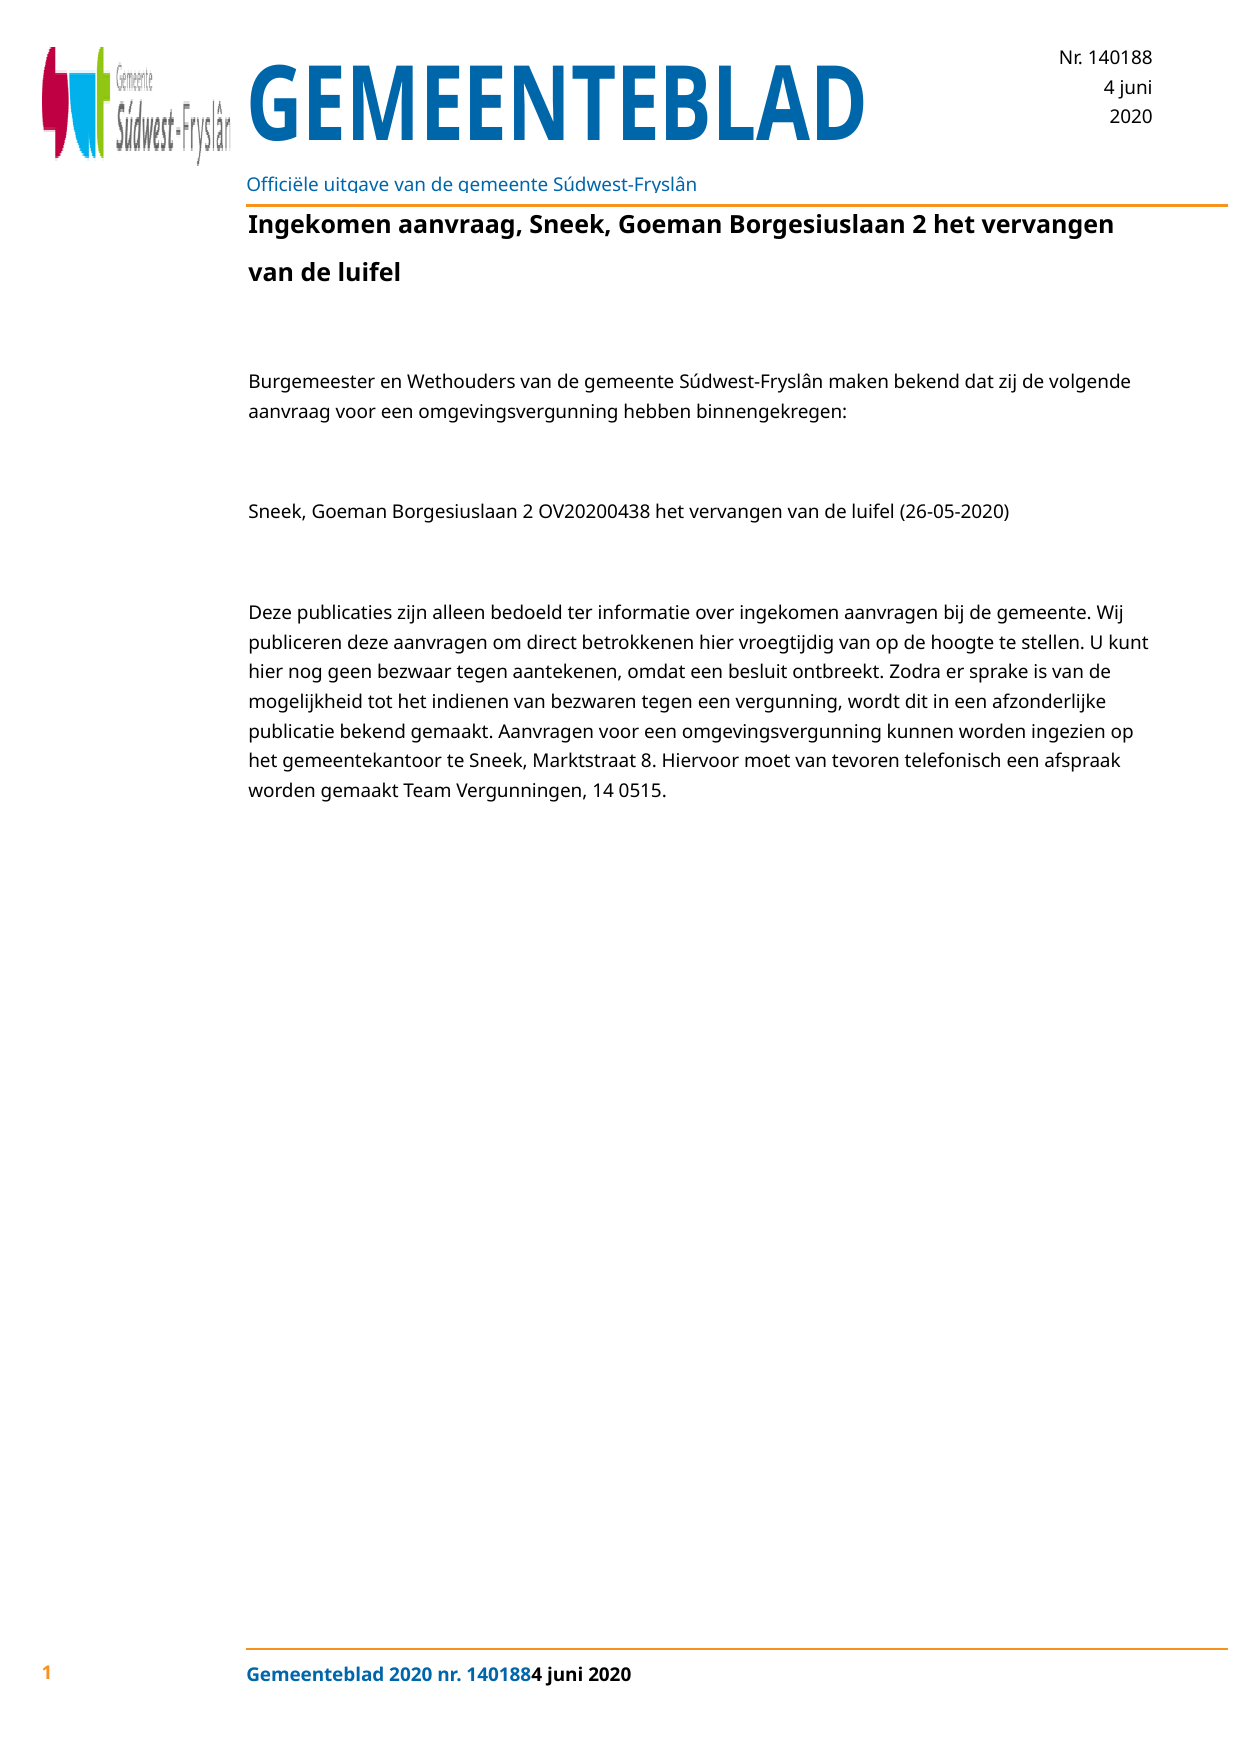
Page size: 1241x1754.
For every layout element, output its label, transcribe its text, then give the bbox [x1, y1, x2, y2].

text Sneek, Goeman Borgesiuslaan 2 OV20200438 het vervangen van de luifel (26-05-2020) [248, 499, 1152, 524]
picture [41, 47, 231, 172]
text Ingekomen aanvraag, Sneek, Goeman Borgesiuslaan 2 het vervangen van de luifel [248, 207, 1152, 288]
text Burgemeester en Wethouders van de gemeente Súdwest-Fryslân maken bekend dat zij de volgende aanvraag voor een omgevingsvergunning hebben binnengekregen: [248, 368, 1152, 424]
text Deze publicaties zijn alleen bedoeld ter informatie over ingekomen aanvragen bij de gemeente. Wij publiceren deze aanvragen om direct betrokkenen hier vroegtijdig van op de hoogte te stellen. U kunt hier nog geen bezwaar tegen aantekenen, omdat een besluit ontbreekt. Zodra er sprake is van de mogelijkheid tot het indienen van bezwaren tegen een vergunning, wordt dit in een afzonderlijke publicatie bekend gemaakt. Aanvragen voor een omgevingsvergunning kunnen worden ingezien op het gemeentekantoor te Sneek, Marktstraat 8. Hiervoor moet van tevoren telefonisch een afspraak worden gemaakt Team Vergunningen, 14 0515. [248, 599, 1152, 803]
